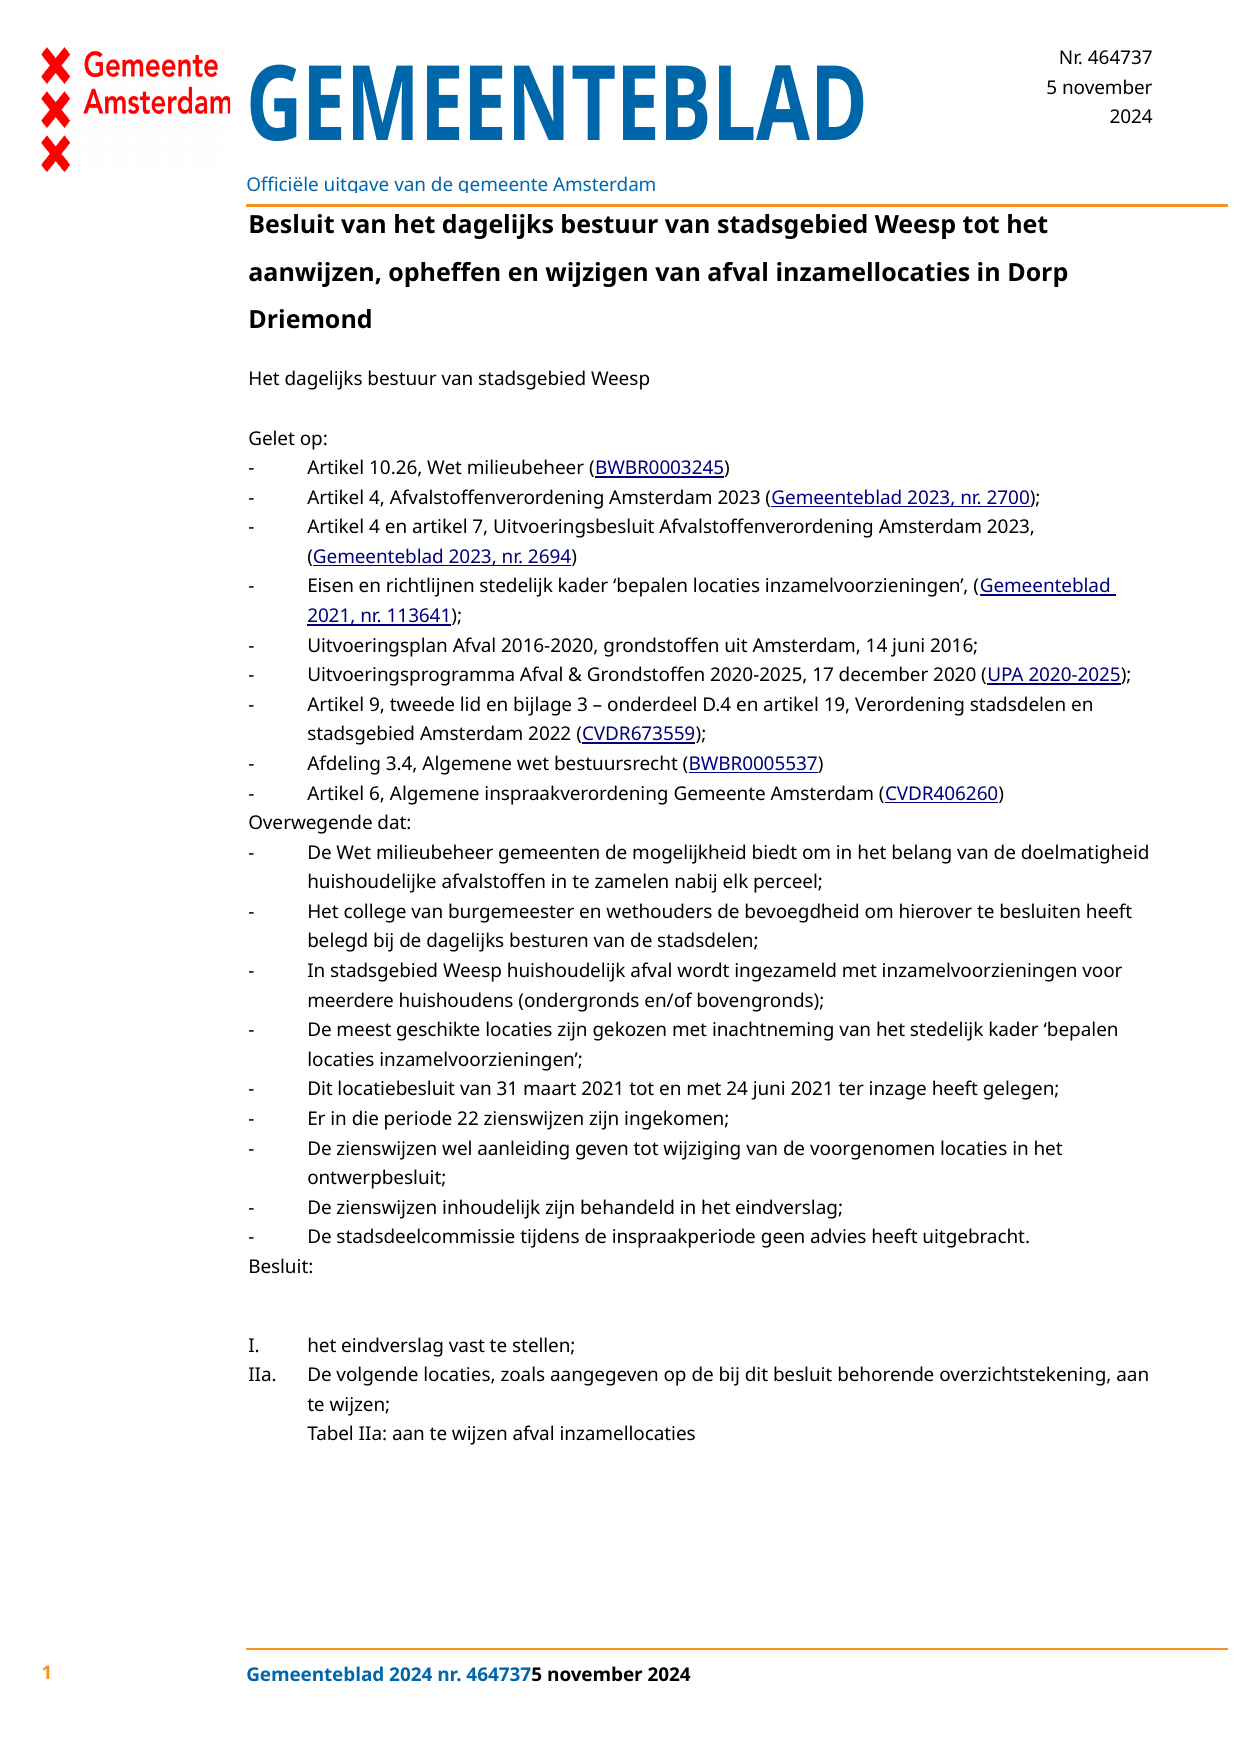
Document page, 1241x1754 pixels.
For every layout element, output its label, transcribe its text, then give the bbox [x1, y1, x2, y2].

list De stadsdeelcommissie tijdens de inspraakperiode geen advies heeft uitgebracht. [248, 1223, 1152, 1249]
list Artikel 4 en artikel 7, Uitvoeringsbesluit Afvalstoffenverordening Amsterdam 2023, (Gemeenteblad 2023, nr. 2694) [248, 513, 1152, 569]
text Besluit van het dagelijks bestuur van stadsgebied Weesp tot het aanwijzen, opheffen en wijzigen van afval inzamellocaties in Dorp Driemond [248, 207, 1152, 336]
list In stadsgebied Weesp huishoudelijk afval wordt ingezameld met inzamelvoorzieningen voor meerdere huishoudens (ondergronds en/of bovengronds); [248, 957, 1152, 1012]
list De volgende locaties, zoals aangegeven op de bij dit besluit behorende overzichtstekening, aan te wijzen; [248, 1361, 1152, 1417]
list Artikel 10.26, Wet milieubeheer (BWBR0003245) [248, 454, 1152, 480]
text Het dagelijks bestuur van stadsgebied Weesp [248, 366, 1152, 391]
list Het college van burgemeester en wethouders de bevoegdheid om hierover te besluiten heeft belegd bij de dagelijks besturen van de stadsdelen; [248, 898, 1152, 953]
list Dit locatiebesluit van 31 maart 2021 tot en met 24 juni 2021 ter inzage heeft gelegen; [248, 1076, 1152, 1101]
list De Wet milieubeheer gemeenten de mogelijkheid biedt om in het belang van de doelmatigheid huishoudelijke afvalstoffen in te zamelen nabij elk perceel; [248, 839, 1152, 894]
list Artikel 4, Afvalstoffenverordening Amsterdam 2023 (Gemeenteblad 2023, nr. 2700); [248, 484, 1152, 509]
list het eindverslag vast te stellen; [248, 1332, 1152, 1358]
text Gelet op: [248, 425, 1152, 450]
list Artikel 6, Algemene inspraakverordening Gemeente Amsterdam (CVDR406260) [248, 780, 1152, 805]
list De zienswijzen wel aanleiding geven tot wijziging van de voorgenomen locaties in het ontwerpbesluit; [248, 1135, 1152, 1190]
picture [41, 47, 231, 172]
list Er in die periode 22 zienswijzen zijn ingekomen; [248, 1105, 1152, 1131]
list Tabel IIa: aan te wijzen afval inzamellocaties [248, 1421, 1152, 1446]
list De meest geschikte locaties zijn gekozen met inachtneming van het stedelijk kader ‘bepalen locaties inzamelvoorzieningen’; [248, 1016, 1152, 1072]
list Eisen en richtlijnen stedelijk kader ‘bepalen locaties inzamelvoorzieningen’, (Gemeenteblad 2021, nr. 113641); [248, 573, 1152, 628]
list Uitvoeringsplan Afval 2016-2020, grondstoffen uit Amsterdam, 14 juni 2016; [248, 632, 1152, 657]
list Uitvoeringsprogramma Afval & Grondstoffen 2020-2025, 17 december 2020 (UPA 2020-2025); [248, 661, 1152, 687]
list De zienswijzen inhoudelijk zijn behandeld in het eindverslag; [248, 1194, 1152, 1219]
list Afdeling 3.4, Algemene wet bestuursrecht (BWBR0005537) [248, 750, 1152, 776]
list Artikel 9, tweede lid en bijlage 3 – onderdeel D.4 en artikel 19, Verordening stadsdelen en stadsgebied Amsterdam 2022 (CVDR673559); [248, 691, 1152, 746]
text Overwegende dat: [248, 809, 1152, 835]
text Besluit: [248, 1253, 1152, 1279]
